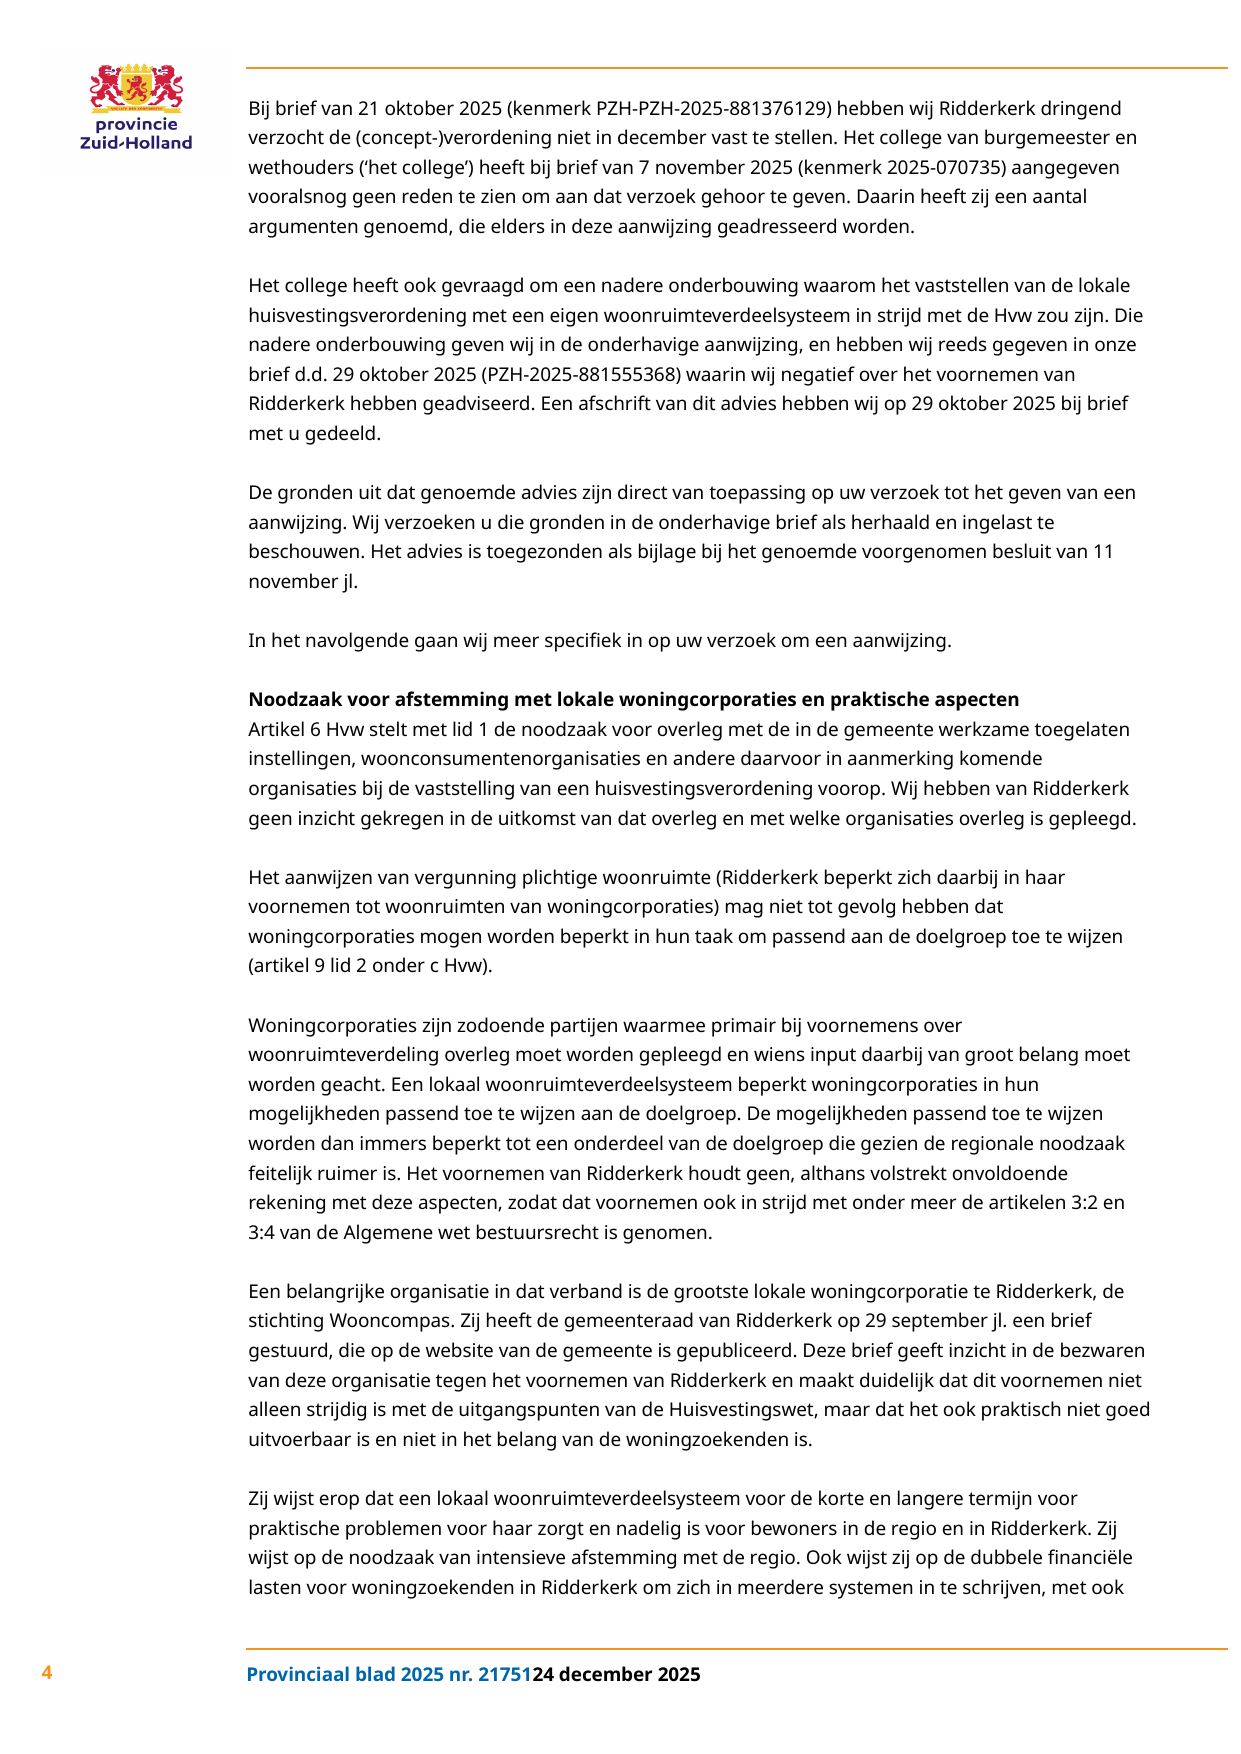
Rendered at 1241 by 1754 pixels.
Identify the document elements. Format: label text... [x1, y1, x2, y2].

text Zij wijst erop dat een lokaal woonruimteverdeelsysteem voor de korte en langere termijn voor praktische problemen voor haar zorgt en nadelig is voor bewoners in de regio en in Ridderkerk. Zij wijst op de noodzaak van intensieve afstemming met de regio. Ook wijst zij op de dubbele financiële lasten voor woningzoekenden in Ridderkerk om zich in meerdere systemen in te schrijven, met ook [248, 1485, 1152, 1600]
text Woningcorporaties zijn zodoende partijen waarmee primair bij voornemens over woonruimteverdeling overleg moet worden gepleegd en wiens input daarbij van groot belang moet worden geacht. Een lokaal woonruimteverdeelsysteem beperkt woningcorporaties in hun mogelijkheden passend toe te wijzen aan de doelgroep. De mogelijkheden passend toe te wijzen worden dan immers beperkt tot een onderdeel van de doelgroep die gezien de regionale noodzaak feitelijk ruimer is. Het voornemen van Ridderkerk houdt geen, althans volstrekt onvoldoende rekening met deze aspecten, zodat dat voornemen ook in strijd met onder meer de artikelen 3:2 en 3:4 van de Algemene wet bestuursrecht is genomen. [248, 1012, 1152, 1245]
text Bij brief van 21 oktober 2025 (kenmerk PZH-PZH-2025-881376129) hebben wij Ridderkerk dringend verzocht de (concept-)verordening niet in december vast te stellen. Het college van burgemeester en wethouders (‘het college’) heeft bij brief van 7 november 2025 (kenmerk 2025-070735) aangegeven vooralsnog geen reden te zien om aan dat verzoek gehoor te geven. Daarin heeft zij een aantal argumenten genoemd, die elders in deze aanwijzing geadresseerd worden. [248, 95, 1152, 239]
text Het college heeft ook gevraagd om een nadere onderbouwing waarom het vaststellen van de lokale huisvestingsverordening met een eigen woonruimteverdeelsysteem in strijd met de Hvw zou zijn. Die nadere onderbouwing geven wij in de onderhavige aanwijzing, en hebben wij reeds gegeven in onze brief d.d. 29 oktober 2025 (PZH-2025-881555368) waarin wij negatief over het voornemen van Ridderkerk hebben geadviseerd. Een afschrift van dit advies hebben wij op 29 oktober 2025 bij brief met u gedeeld. [248, 272, 1152, 446]
text In het navolgende gaan wij meer specifiek in op uw verzoek om een aanwijzing. [248, 627, 1152, 653]
text Artikel 6 Hvw stelt met lid 1 de noodzaak voor overleg met de in de gemeente werkzame toegelaten instellingen, woonconsumentenorganisaties en andere daarvoor in aanmerking komende organisaties bij de vaststelling van een huisvestingsverordening voorop. Wij hebben van Ridderkerk geen inzicht gekregen in de uitkomst van dat overleg en met welke organisaties overleg is gepleegd. [248, 716, 1152, 831]
text Noodzaak voor afstemming met lokale woningcorporaties en praktische aspecten [248, 686, 1152, 712]
text De gronden uit dat genoemde advies zijn direct van toepassing op uw verzoek tot het geven van een aanwijzing. Wij verzoeken u die gronden in de onderhavige brief als herhaald en ingelast te beschouwen. Het advies is toegezonden als bijlage bij het genoemde voorgenomen besluit van 11 november jl. [248, 479, 1152, 594]
text Een belangrijke organisatie in dat verband is de grootste lokale woningcorporatie te Ridderkerk, de stichting Wooncompas. Zij heeft de gemeenteraad van Ridderkerk op 29 september jl. een brief gestuurd, die op de website van de gemeente is gepubliceerd. Deze brief geeft inzicht in de bezwaren van deze organisatie tegen het voornemen van Ridderkerk en maakt duidelijk dat dit voornemen niet alleen strijdig is met de uitgangspunten van de Huisvestingswet, maar dat het ook praktisch niet goed uitvoerbaar is en niet in het belang van de woningzoekenden is. [248, 1278, 1152, 1452]
picture [41, 47, 231, 172]
text Het aanwijzen van vergunning plichtige woonruimte (Ridderkerk beperkt zich daarbij in haar voornemen tot woonruimten van woningcorporaties) mag niet tot gevolg hebben dat woningcorporaties mogen worden beperkt in hun taak om passend aan de doelgroep toe te wijzen (artikel 9 lid 2 onder c Hvw). [248, 864, 1152, 978]
